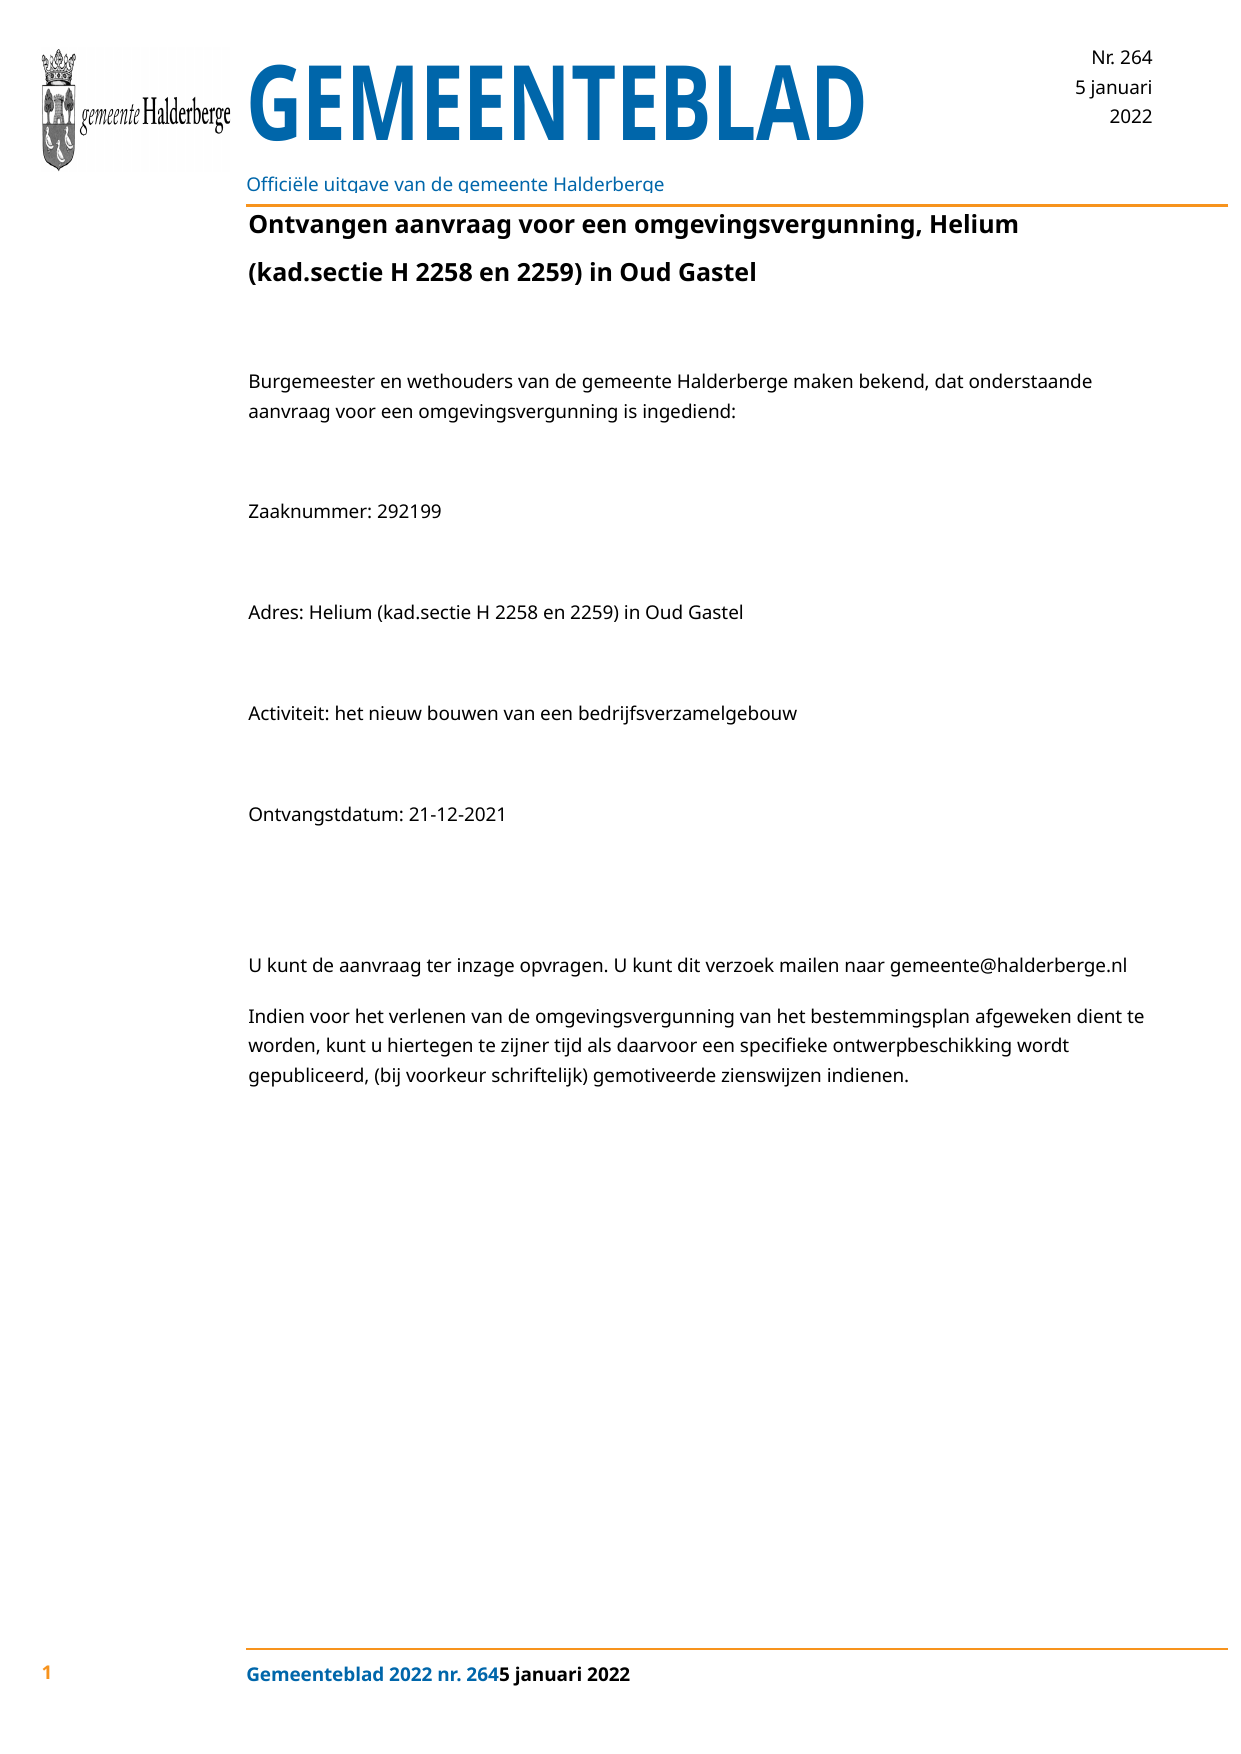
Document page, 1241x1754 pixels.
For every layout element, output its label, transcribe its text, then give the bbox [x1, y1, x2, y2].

text Activiteit: het nieuw bouwen van een bedrijfsverzamelgebouw [248, 700, 1152, 726]
text Ontvangen aanvraag voor een omgevingsvergunning, Helium (kad.sectie H 2258 en 2259) in Oud Gastel [248, 207, 1152, 288]
text Zaaknummer: 292199 [248, 499, 1152, 524]
text U kunt de aanvraag ter inzage opvragen. U kunt dit verzoek mailen naar gemeente@halderberge.nl [248, 952, 1152, 978]
text Ontvangstdatum: 21-12-2021 [248, 801, 1152, 827]
text Adres: Helium (kad.sectie H 2258 en 2259) in Oud Gastel [248, 599, 1152, 625]
picture [41, 47, 231, 172]
text Burgemeester en wethouders van de gemeente Halderberge maken bekend, dat onderstaande aanvraag voor een omgevingsvergunning is ingediend: [248, 368, 1152, 424]
text Indien voor het verlenen van de omgevingsvergunning van het bestemmingsplan afgeweken dient te worden, kunt u hiertegen te zijner tijd als daarvoor een specifieke ontwerpbeschikking wordt gepubliceerd, (bij voorkeur schriftelijk) gemotiveerde zienswijzen indienen. [248, 1003, 1152, 1088]
